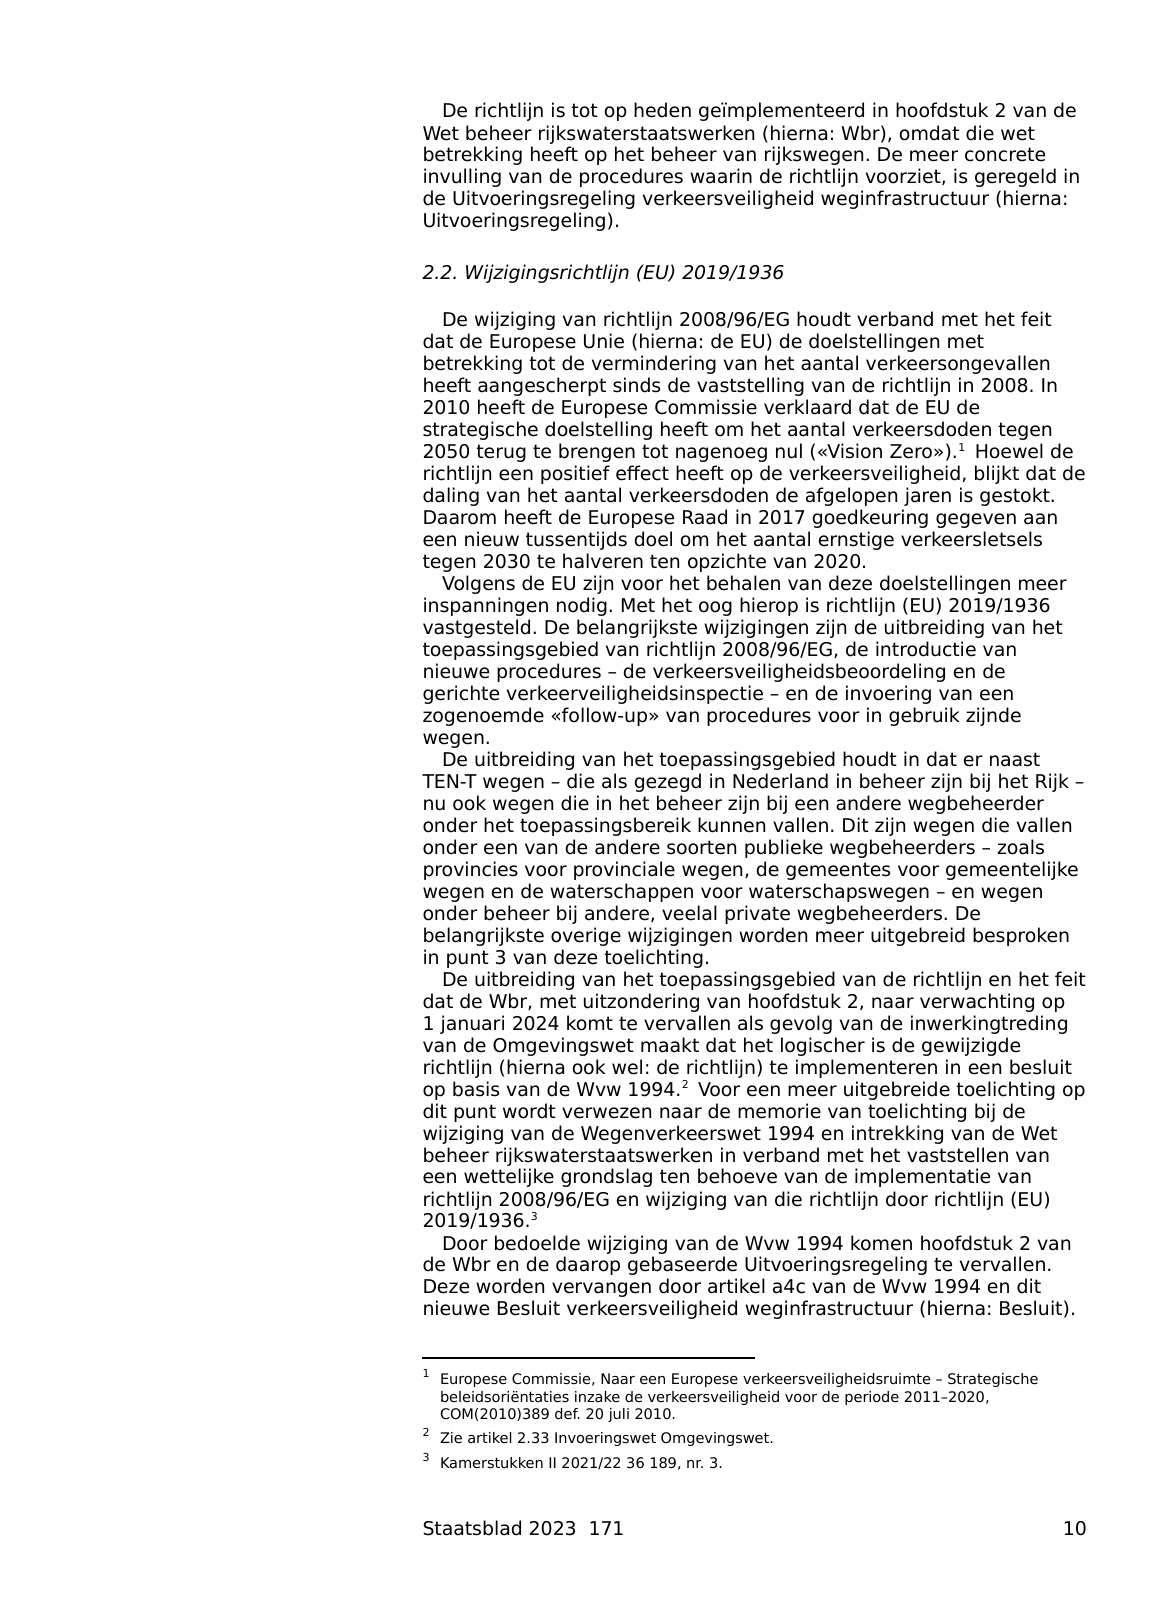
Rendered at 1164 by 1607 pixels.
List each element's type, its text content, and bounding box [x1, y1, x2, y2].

text De uitbreiding van het toepassingsgebied van de richtlijn en het feit dat de Wbr, met uitzondering van hoofdstuk 2, naar verwachting op 1 januari 2024 komt te vervallen als gevolg van de inwerkingtreding van de Omgevingswet maakt dat het logischer is de gewijzigde richtlijn (hierna ook wel: de richtlijn) te implementeren in een besluit op basis van de Wvw 1994. Voor een meer uitgebreide toelichting op dit punt wordt verwezen naar de memorie van toelichting bij de wijziging van de Wegenverkeerswet 1994 en intrekking van de Wet beheer rijkswaterstaatswerken in verband met het vaststellen van een wettelijke grondslag ten behoeve van de implementatie van richtlijn 2008/96/EG en wijziging van die richtlijn door richtlijn (EU) 2019/1936. [422, 969, 1087, 1232]
text Kamerstukken II 2021/22 36 189, nr. 3. [422, 1451, 1087, 1473]
text Door bedoelde wijziging van de Wvw 1994 komen hoofdstuk 2 van de Wbr en de daarop gebaseerde Uitvoeringsregeling te vervallen. Deze worden vervangen door artikel a4c van de Wvw 1994 en dit nieuwe Besluit verkeersveiligheid weginfrastructuur (hierna: Besluit). [422, 1232, 1087, 1320]
text De wijziging van richtlijn 2008/96/EG houdt verband met het feit dat de Europese Unie (hierna: de EU) de doelstellingen met betrekking tot de vermindering van het aantal verkeersongevallen heeft aangescherpt sinds de vaststelling van de richtlijn in 2008. In 2010 heeft de Europese Commissie verklaard dat de EU de strategische doelstelling heeft om het aantal verkeersdoden tegen 2050 terug te brengen tot nagenoeg nul («Vision Zero»). Hoewel de richtlijn een positief effect heeft op de verkeersveiligheid, blijkt dat de daling van het aantal verkeersdoden de afgelopen jaren is gestokt. Daarom heeft de Europese Raad in 2017 goedkeuring gegeven aan een nieuw tussentijds doel om het aantal ernstige verkeersletsels tegen 2030 te halveren ten opzichte van 2020. [422, 309, 1087, 573]
text Volgens de EU zijn voor het behalen van deze doelstellingen meer inspanningen nodig. Met het oog hierop is richtlijn (EU) 2019/1936 vastgesteld. De belangrijkste wijzigingen zijn de uitbreiding van het toepassingsgebied van richtlijn 2008/96/EG, de introductie van nieuwe procedures – de verkeersveiligheidsbeoordeling en de gerichte verkeerveiligheidsinspectie – en de invoering van een zogenoemde «follow-up» van procedures voor in gebruik zijnde wegen. [422, 573, 1087, 749]
text Europese Commissie, Naar een Europese verkeersveiligheidsruimte – Strategische beleidsoriëntaties inzake de verkeersveiligheid voor de periode 2011–2020, COM(2010)389 def. 20 juli 2010. [422, 1367, 1087, 1423]
subtitle 2.2. Wijzigingsrichtlijn (EU) 2019/1936 [422, 262, 1087, 284]
text De richtlijn is tot op heden geïmplementeerd in hoofdstuk 2 van de Wet beheer rijkswaterstaatswerken (hierna: Wbr), omdat die wet betrekking heeft op het beheer van rijkswegen. De meer concrete invulling van de procedures waarin de richtlijn voorziet, is geregeld in de Uitvoeringsregeling verkeersveiligheid weginfrastructuur (hierna: Uitvoeringsregeling). [422, 100, 1087, 232]
text De uitbreiding van het toepassingsgebied houdt in dat er naast TEN-T wegen – die als gezegd in Nederland in beheer zijn bij het Rijk – nu ook wegen die in het beheer zijn bij een andere wegbeheerder onder het toepassingsbereik kunnen vallen. Dit zijn wegen die vallen onder een van de andere soorten publieke wegbeheerders – zoals provincies voor provinciale wegen, de gemeentes voor gemeentelijke wegen en de waterschappen voor waterschapswegen – en wegen onder beheer bij andere, veelal private wegbeheerders. De belangrijkste overige wijzigingen worden meer uitgebreid besproken in punt 3 van deze toelichting. [422, 749, 1087, 969]
text Zie artikel 2.33 Invoeringswet Omgevingswet. [422, 1426, 1087, 1448]
